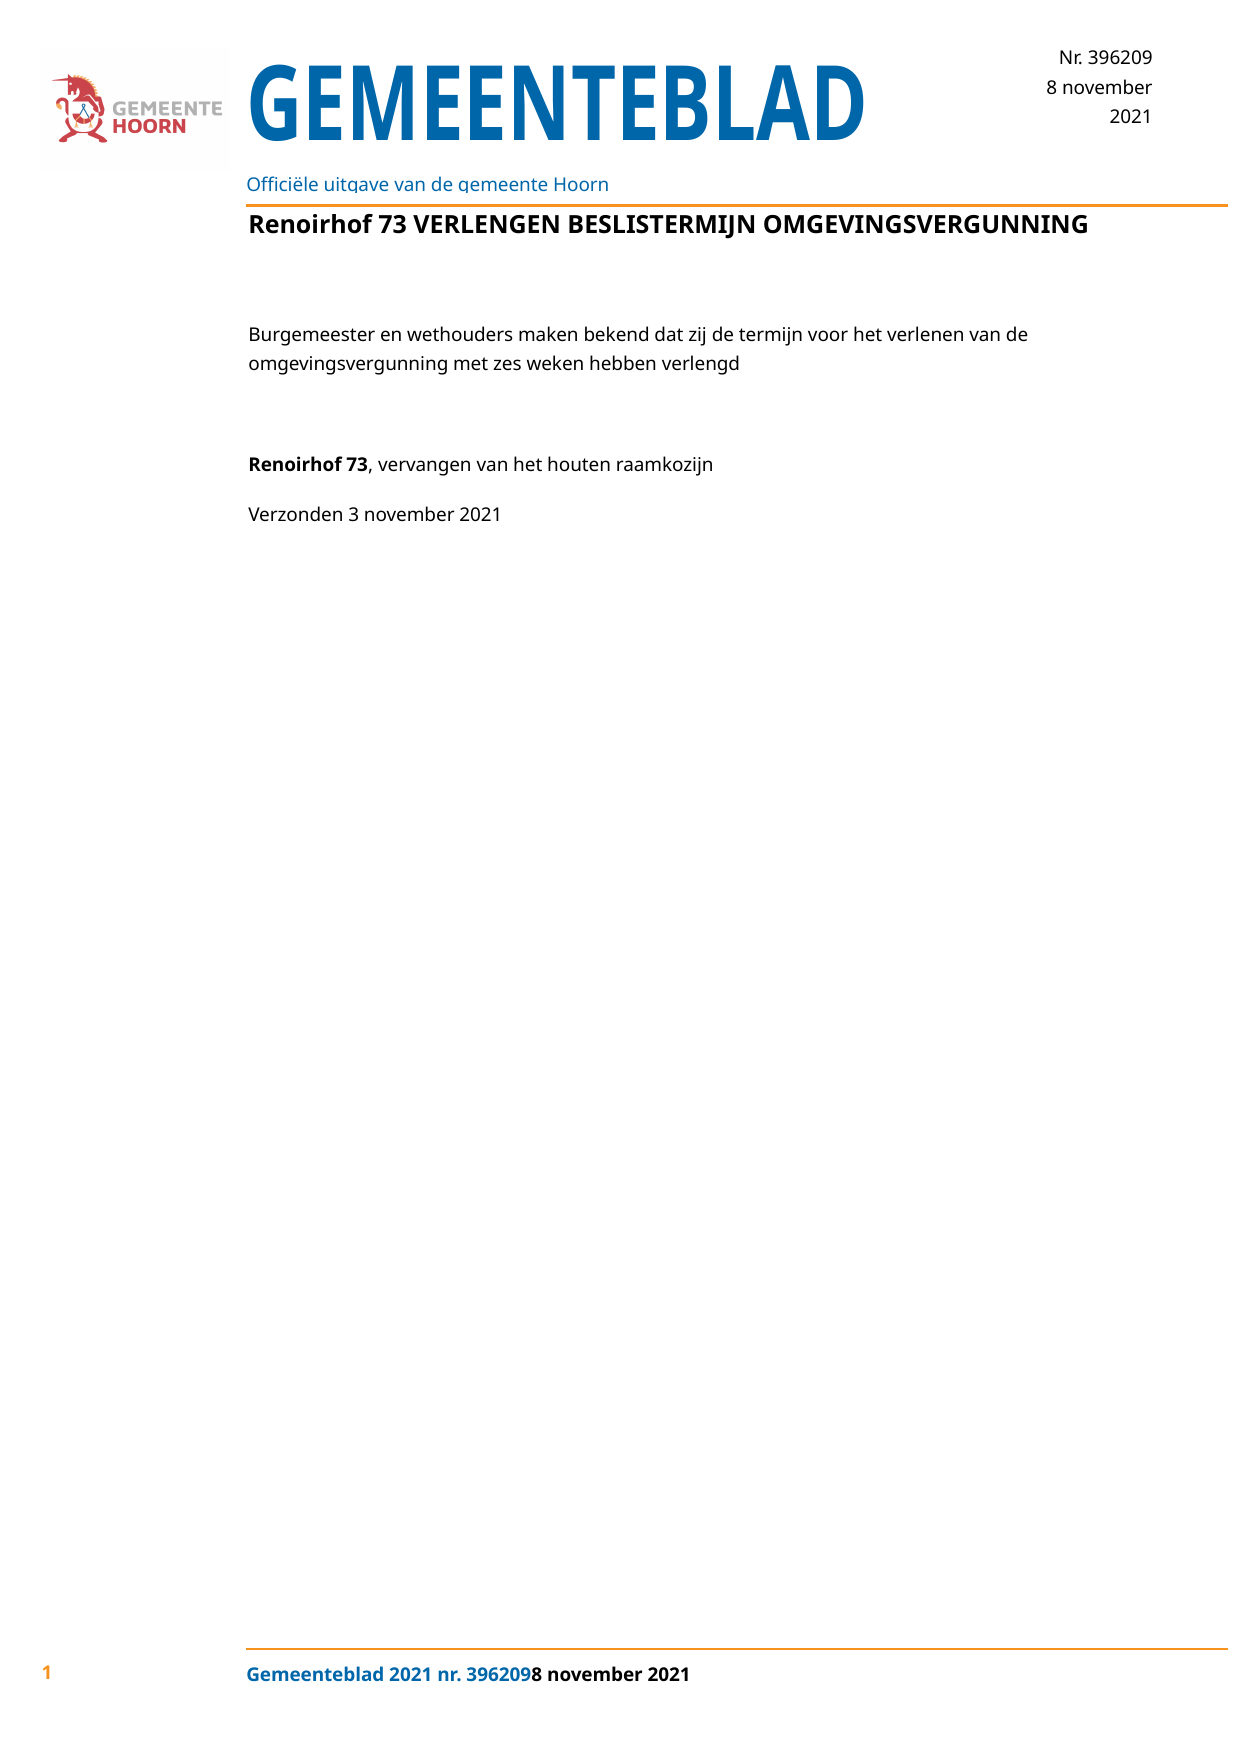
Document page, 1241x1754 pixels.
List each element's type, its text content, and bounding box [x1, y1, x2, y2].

text Renoirhof 73, vervangen van het houten raamkozijn [248, 451, 1152, 477]
text Renoirhof 73 VERLENGEN BESLISTERMIJN OMGEVINGSVERGUNNING [248, 207, 1152, 241]
text Burgemeester en wethouders maken bekend dat zij de termijn voor het verlenen van de omgevingsvergunning met zes weken hebben verlengd [248, 321, 1152, 376]
picture [41, 47, 231, 172]
text Verzonden 3 november 2021 [248, 502, 1152, 527]
